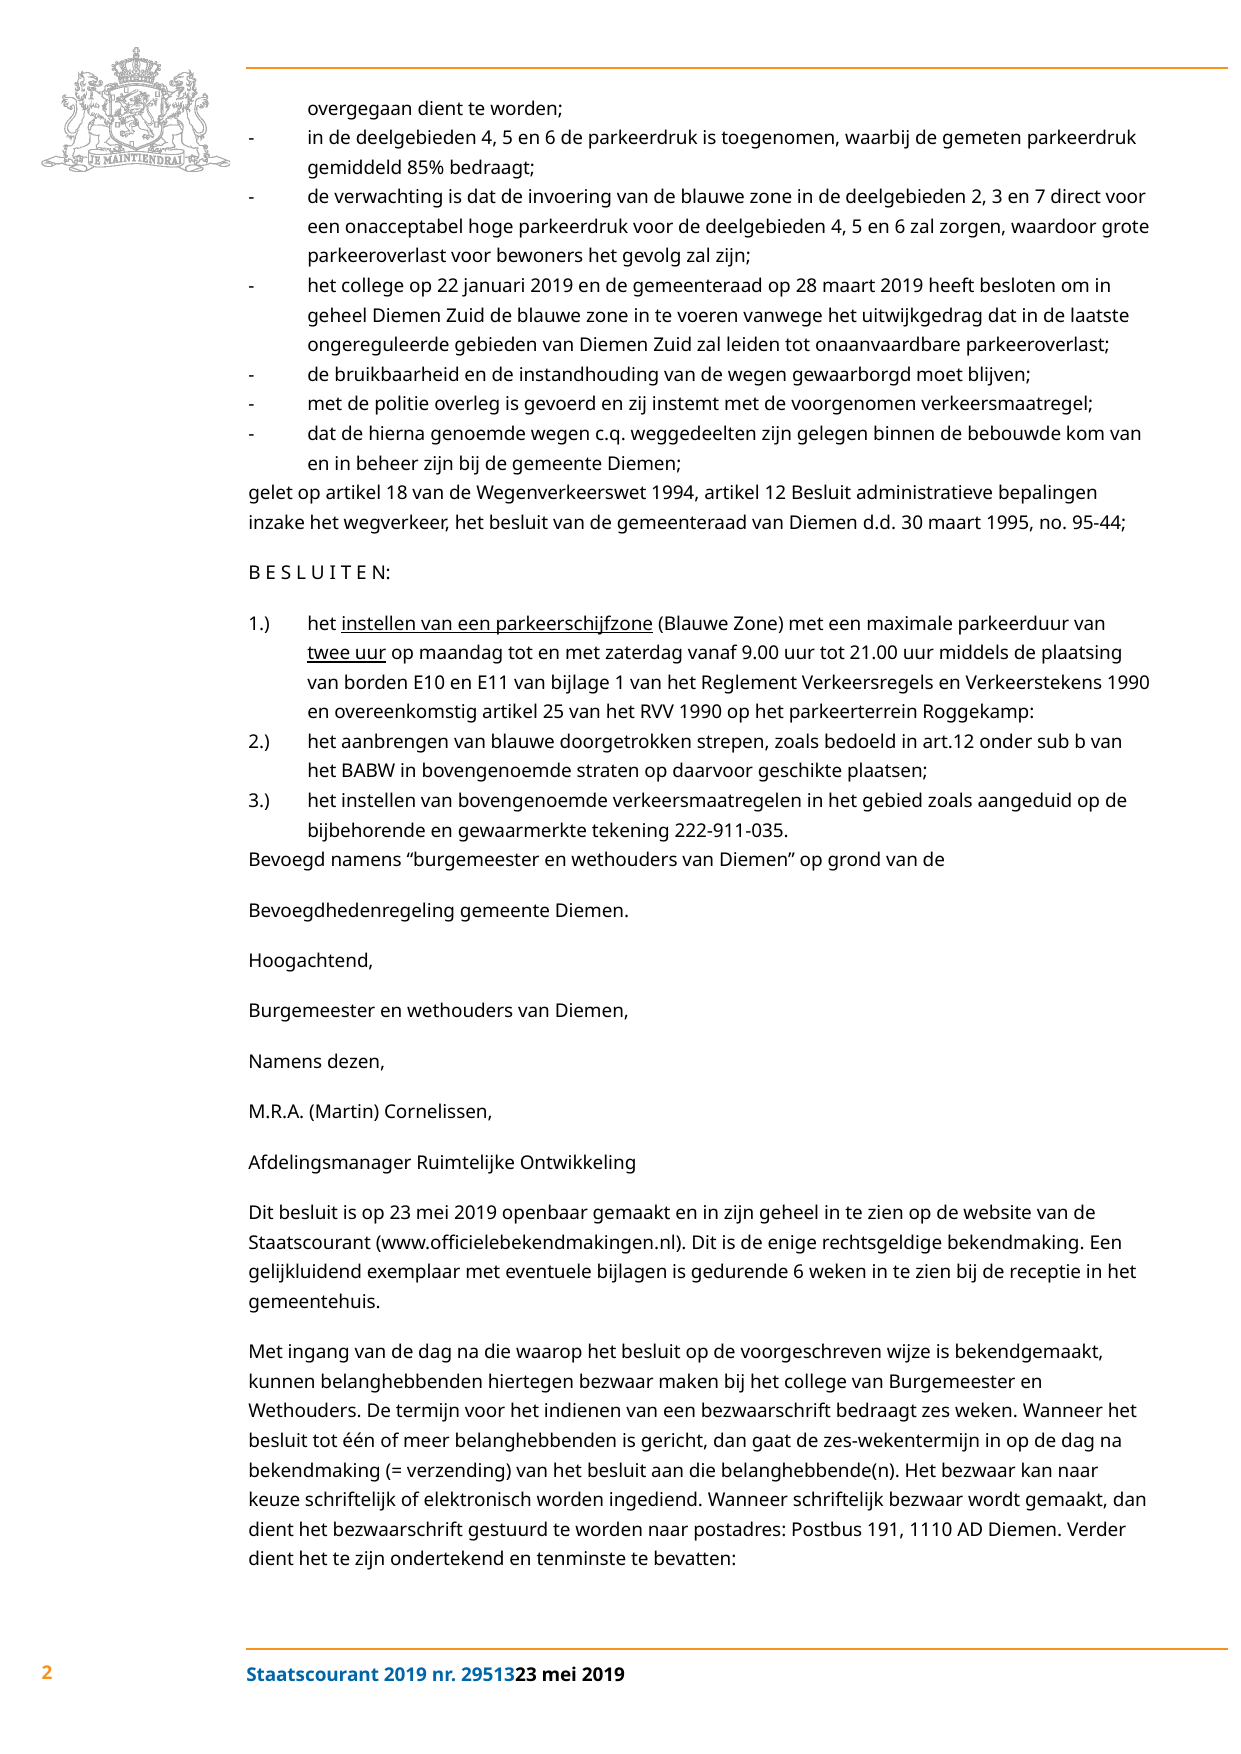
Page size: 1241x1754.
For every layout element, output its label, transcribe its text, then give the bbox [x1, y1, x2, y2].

list in de deelgebieden 4, 5 en 6 de parkeerdruk is toegenomen, waarbij de gemeten parkeerdruk gemiddeld 85% bedraagt; [248, 124, 1152, 180]
text Bevoegd namens “burgemeester en wethouders van Diemen” op grond van de [248, 846, 1152, 872]
text Namens dezen, [248, 1048, 1152, 1074]
list de verwachting is dat de invoering van de blauwe zone in de deelgebieden 2, 3 en 7 direct voor een onacceptabel hoge parkeerdruk voor de deelgebieden 4, 5 en 6 zal zorgen, waardoor grote parkeeroverlast voor bewoners het gevolg zal zijn; [248, 183, 1152, 268]
text B E S L U I T E N: [248, 559, 1152, 585]
text Burgemeester en wethouders van Diemen, [248, 998, 1152, 1023]
text Hoogachtend, [248, 947, 1152, 973]
text Met ingang van de dag na die waarop het besluit op de voorgeschreven wijze is bekendgemaakt, kunnen belanghebbenden hiertegen bezwaar maken bij het college van Burgemeester en Wethouders. De termijn voor het indienen van een bezwaarschrift bedraagt zes weken. Wanneer het besluit tot één of meer belanghebbenden is gericht, dan gaat de zes-wekentermijn in op de dag na bekendmaking (= verzending) van het besluit aan die belanghebbende(n). Het bezwaar kan naar keuze schriftelijk of elektronisch worden ingediend. Wanneer schriftelijk bezwaar wordt gemaakt, dan dient het bezwaarschrift gestuurd te worden naar postadres: Postbus 191, 1110 AD Diemen. Verder dient het te zijn ondertekend en tenminste te bevatten: [248, 1338, 1152, 1571]
text Dit besluit is op 23 mei 2019 openbaar gemaakt en in zijn geheel in te zien op de website van de Staatscourant (www.officielebekendmakingen.nl). Dit is de enige rechtsgeldige bekendmaking. Een gelijkluidend exemplaar met eventuele bijlagen is gedurende 6 weken in te zien bij de receptie in het gemeentehuis. [248, 1199, 1152, 1314]
list overgegaan dient te worden; [248, 95, 1152, 121]
list dat de hierna genoemde wegen c.q. weggedeelten zijn gelegen binnen de bebouwde kom van en in beheer zijn bij de gemeente Diemen; [248, 420, 1152, 476]
text gelet op artikel 18 van de Wegenverkeerswet 1994, artikel 12 Besluit administratieve bepalingen inzake het wegverkeer, het besluit van de gemeenteraad van Diemen d.d. 30 maart 1995, no. 95-44; [248, 479, 1152, 535]
list de bruikbaarheid en de instandhouding van de wegen gewaarborgd moet blijven; [248, 361, 1152, 387]
list het college op 22 januari 2019 en de gemeenteraad op 28 maart 2019 heeft besloten om in geheel Diemen Zuid de blauwe zone in te voeren vanwege het uitwijkgedrag dat in de laatste ongereguleerde gebieden van Diemen Zuid zal leiden tot onaanvaardbare parkeeroverlast; [248, 272, 1152, 357]
list het instellen van bovengenoemde verkeersmaatregelen in het gebied zoals aangeduid op de bijbehorende en gewaarmerkte tekening 222-911-035. [248, 787, 1152, 843]
list met de politie overleg is gevoerd en zij instemt met de voorgenomen verkeersmaatregel; [248, 391, 1152, 416]
list het instellen van een parkeerschijfzone (Blauwe Zone) met een maximale parkeerduur van twee uur op maandag tot en met zaterdag vanaf 9.00 uur tot 21.00 uur middels de plaatsing van borden E10 en E11 van bijlage 1 van het Reglement Verkeersregels en Verkeerstekens 1990 en overeenkomstig artikel 25 van het RVV 1990 op het parkeerterrein Roggekamp: [248, 610, 1152, 724]
text Bevoegdhedenregeling gemeente Diemen. [248, 897, 1152, 923]
text Afdelingsmanager Ruimtelijke Ontwikkeling [248, 1149, 1152, 1175]
picture [41, 47, 231, 172]
text M.R.A. (Martin) Cornelissen, [248, 1098, 1152, 1124]
list het aanbrengen van blauwe doorgetrokken strepen, zoals bedoeld in art.12 onder sub b van het BABW in bovengenoemde straten op daarvoor geschikte plaatsen; [248, 728, 1152, 783]
